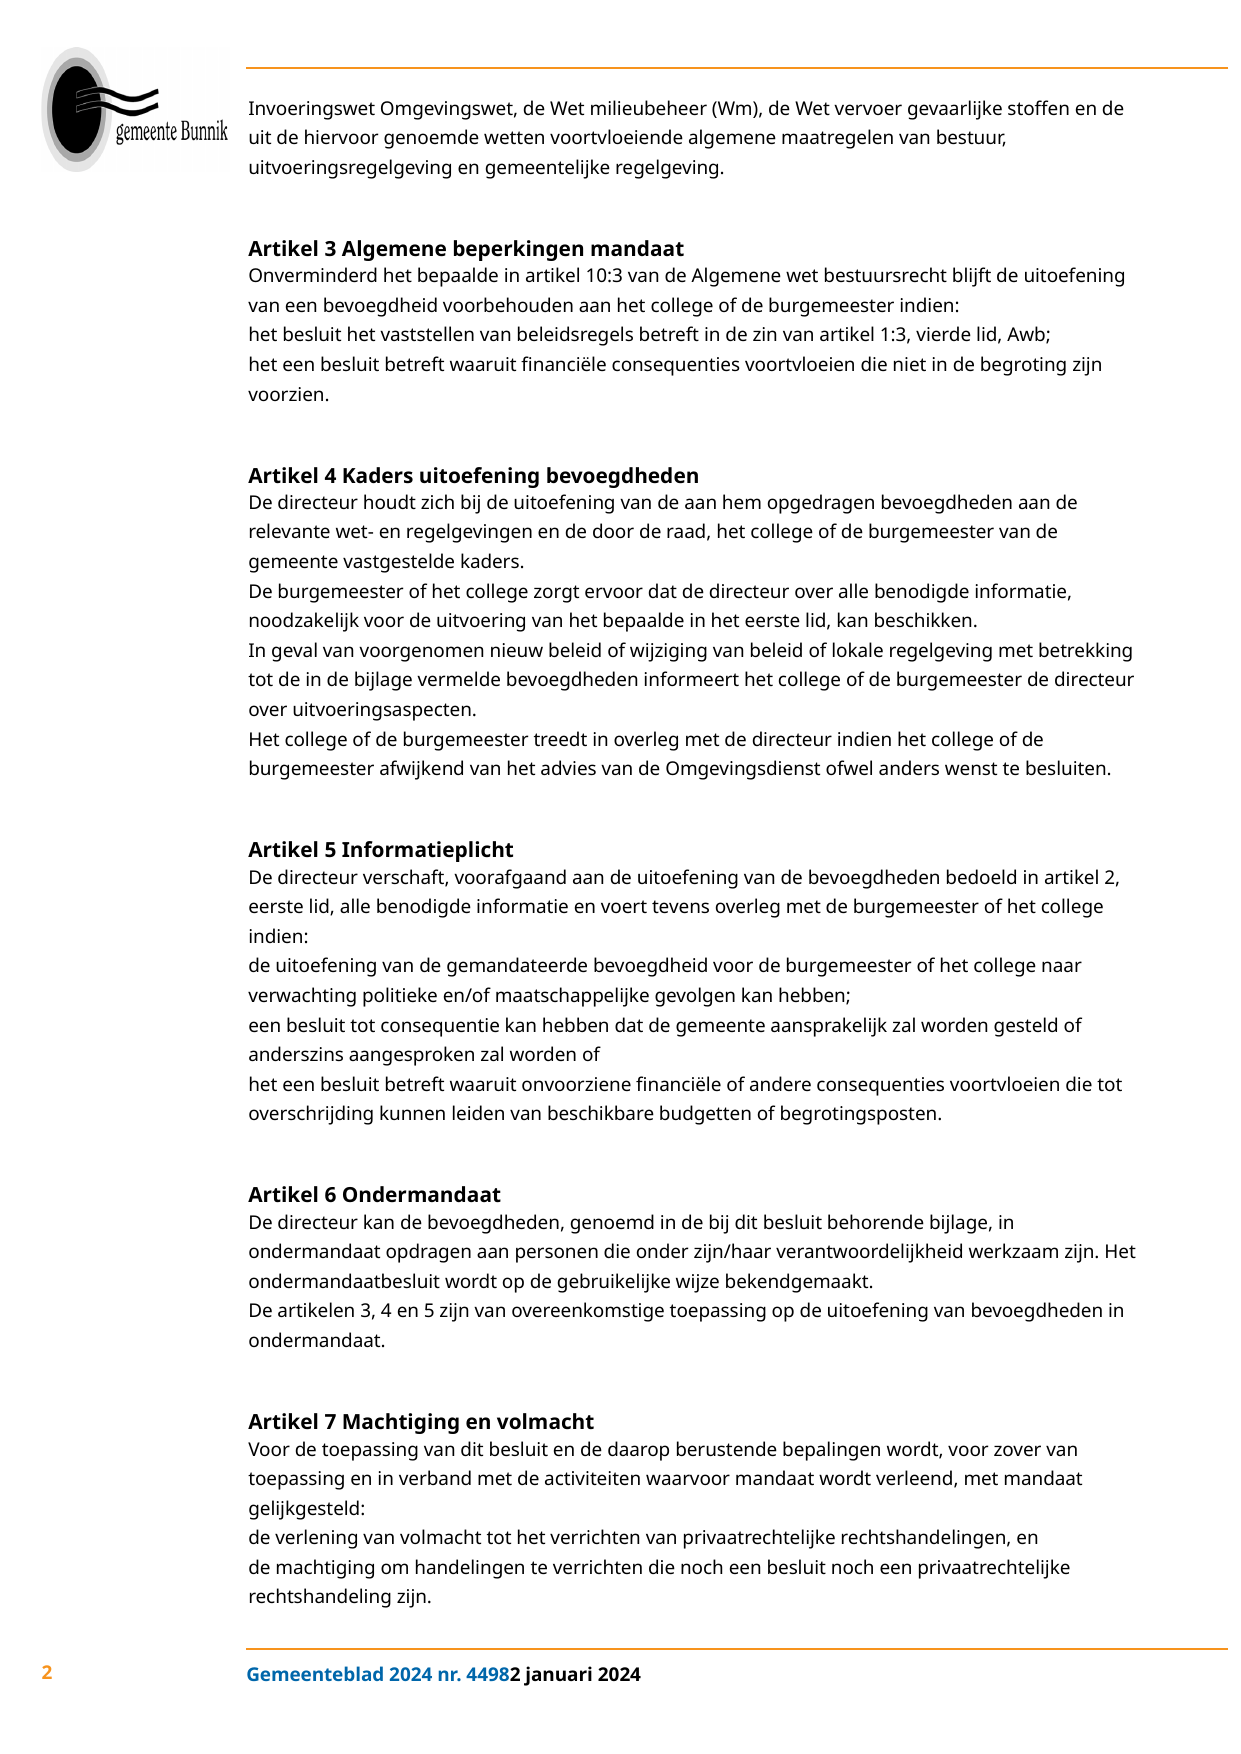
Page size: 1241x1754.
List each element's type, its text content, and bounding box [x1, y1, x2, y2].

text Invoeringswet Omgevingswet, de Wet milieubeheer (Wm), de Wet vervoer gevaarlijke stoffen en de uit de hiervoor genoemde wetten voortvloeiende algemene maatregelen van bestuur, uitvoeringsregelgeving en gemeentelijke regelgeving. [248, 95, 1152, 180]
text Artikel 7 Machtiging en volmacht [248, 1407, 1152, 1436]
text het een besluit betreft waaruit financiële consequenties voortvloeien die niet in de begroting zijn voorzien. [248, 351, 1152, 406]
text het een besluit betreft waaruit onvoorziene financiële of andere consequenties voortvloeien die tot overschrijding kunnen leiden van beschikbare budgetten of begrotingsposten. [248, 1071, 1152, 1126]
text Artikel 4 Kaders uitoefening bevoegdheden [248, 461, 1152, 489]
text de uitoefening van de gemandateerde bevoegdheid voor de burgemeester of het college naar verwachting politieke en/of maatschappelijke gevolgen kan hebben; [248, 953, 1152, 1008]
text De directeur kan de bevoegdheden, genoemd in de bij dit besluit behorende bijlage, in ondermandaat opdragen aan personen die onder zijn/haar verantwoordelijkheid werkzaam zijn. Het ondermandaatbesluit wordt op de gebruikelijke wijze bekendgemaakt. [248, 1209, 1152, 1294]
picture [41, 47, 231, 172]
text Artikel 3 Algemene beperkingen mandaat [248, 234, 1152, 262]
text De artikelen 3, 4 en 5 zijn van overeenkomstige toepassing op de uitoefening van bevoegdheden in ondermandaat. [248, 1298, 1152, 1353]
text De burgemeester of het college zorgt ervoor dat de directeur over alle benodigde informatie, noodzakelijk voor de uitvoering van het bepaalde in het eerste lid, kan beschikken. [248, 578, 1152, 633]
text Voor de toepassing van dit besluit en de daarop berustende bepalingen wordt, voor zover van toepassing en in verband met de activiteiten waarvoor mandaat wordt verleend, met mandaat gelijkgesteld: [248, 1436, 1152, 1521]
text Het college of de burgemeester treedt in overleg met de directeur indien het college of de burgemeester afwijkend van het advies van de Omgevingsdienst ofwel anders wenst te besluiten. [248, 726, 1152, 781]
text Artikel 6 Ondermandaat [248, 1181, 1152, 1209]
text de verlening van volmacht tot het verrichten van privaatrechtelijke rechtshandelingen, en [248, 1524, 1152, 1550]
text De directeur verschaft, voorafgaand aan de uitoefening van de bevoegdheden bedoeld in artikel 2, eerste lid, alle benodigde informatie en voert tevens overleg met de burgemeester of het college indien: [248, 864, 1152, 949]
text het besluit het vaststellen van beleidsregels betreft in de zin van artikel 1:3, vierde lid, Awb; [248, 322, 1152, 347]
text Artikel 5 Informatieplicht [248, 835, 1152, 864]
text de machtiging om handelingen te verrichten die noch een besluit noch een privaatrechtelijke rechtshandeling zijn. [248, 1554, 1152, 1609]
text Onverminderd het bepaalde in artikel 10:3 van de Algemene wet bestuursrecht blijft de uitoefening van een bevoegdheid voorbehouden aan het college of de burgemeester indien: [248, 262, 1152, 318]
text In geval van voorgenomen nieuw beleid of wijziging van beleid of lokale regelgeving met betrekking tot de in de bijlage vermelde bevoegdheden informeert het college of de burgemeester de directeur over uitvoeringsaspecten. [248, 637, 1152, 722]
text De directeur houdt zich bij de uitoefening van de aan hem opgedragen bevoegdheden aan de relevante wet- en regelgevingen en de door de raad, het college of de burgemeester van de gemeente vastgestelde kaders. [248, 489, 1152, 574]
text een besluit tot consequentie kan hebben dat de gemeente aansprakelijk zal worden gesteld of anderszins aangesproken zal worden of [248, 1012, 1152, 1067]
